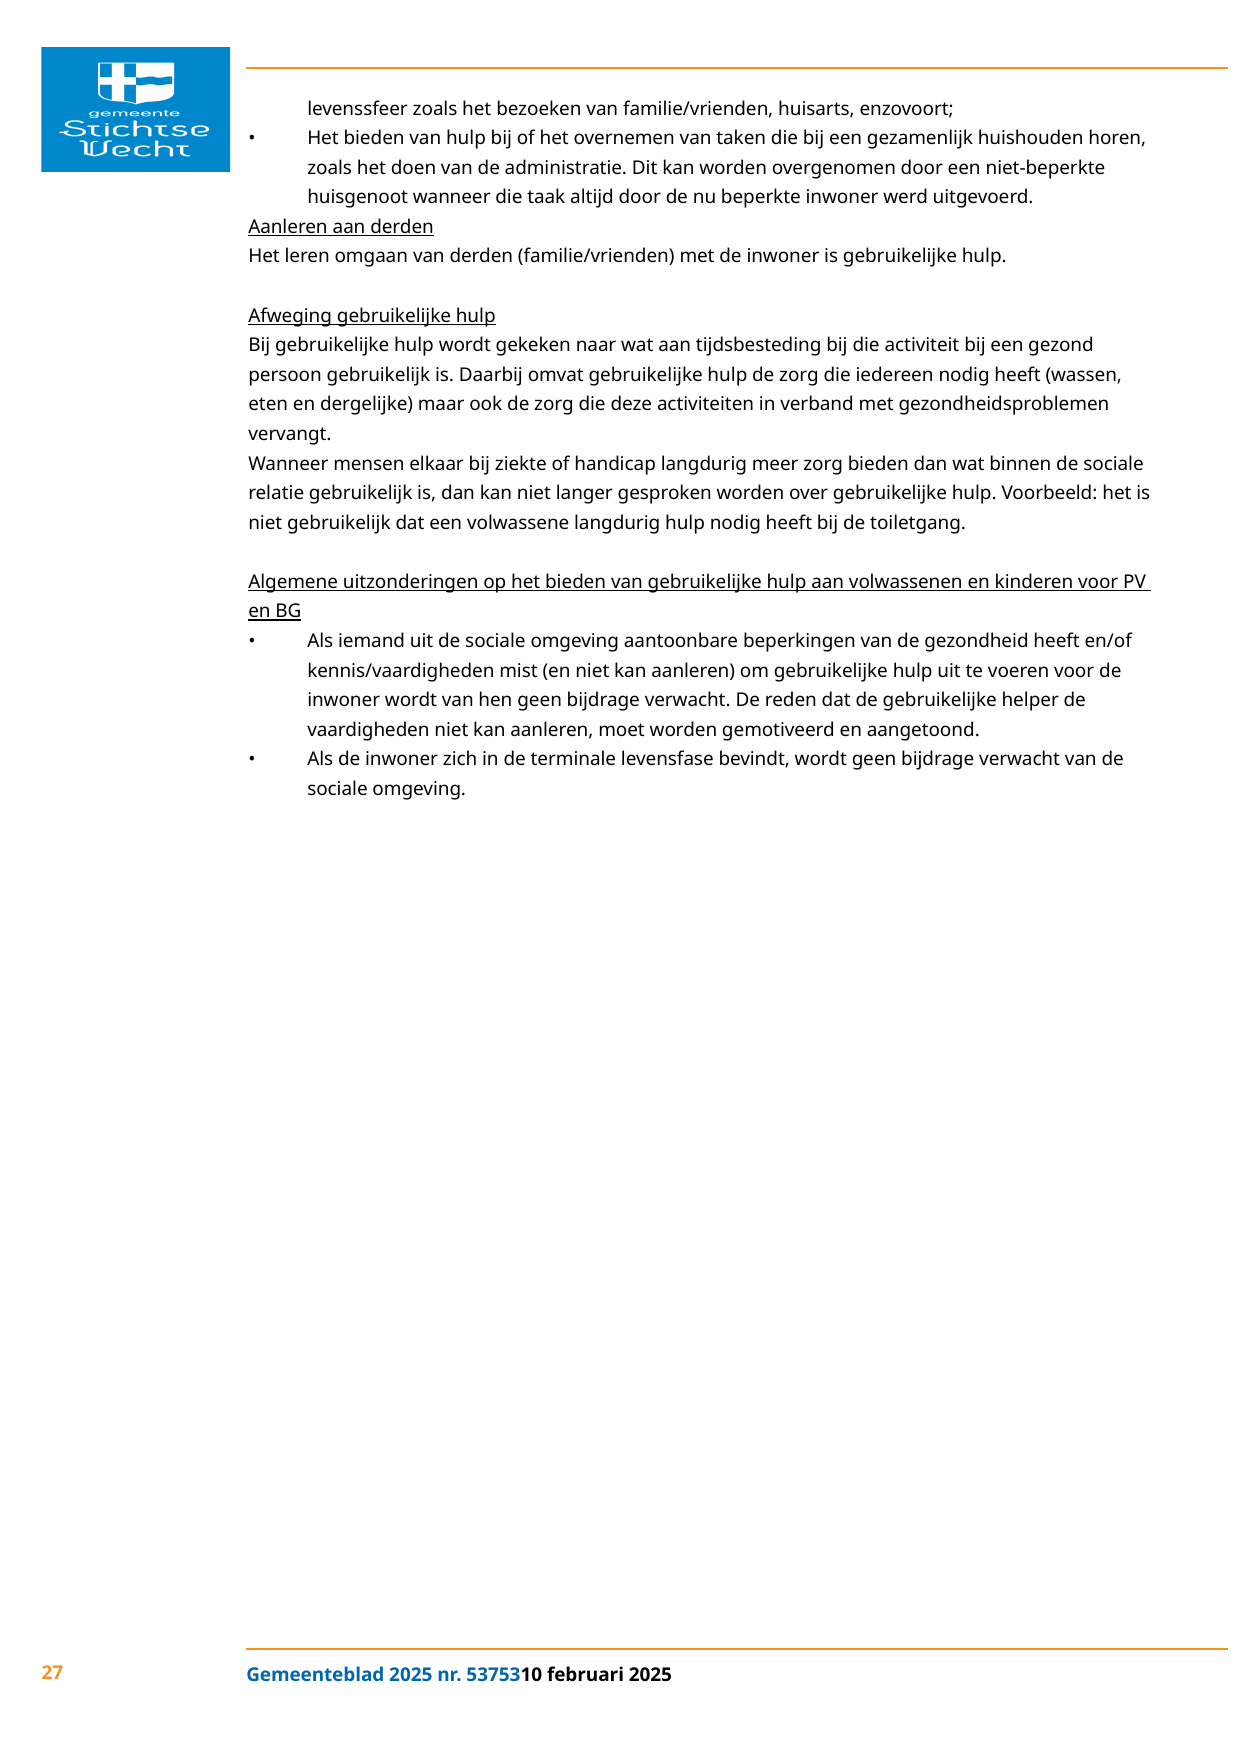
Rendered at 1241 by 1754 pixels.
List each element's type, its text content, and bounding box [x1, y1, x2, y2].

picture [137, 63, 174, 103]
list Als iemand uit de sociale omgeving aantoonbare beperkingen van de gezondheid heeft en/of kennis/vaardigheden mist (en niet kan aanleren) om gebruikelijke hulp uit te voeren voor de inwoner wordt van hen geen bijdrage verwacht. De reden dat de gebruikelijke helper de vaardigheden niet kan aanleren, moet worden gemotiveerd en aangetoond. [248, 627, 1152, 742]
text Algemene uitzonderingen op het bieden van gebruikelijke hulp aan volwassenen en kinderen voor PV en BG [248, 568, 1152, 623]
text Het leren omgaan van derden (familie/vrienden) met de inwoner is gebruikelijke hulp. [248, 243, 1152, 268]
picture [99, 63, 135, 101]
list Als de inwoner zich in de terminale levensfase bevindt, wordt geen bijdrage verwacht van de sociale omgeving. [248, 746, 1152, 801]
text Afweging gebruikelijke hulp [248, 302, 1152, 328]
text Aanleren aan derden [248, 213, 1152, 239]
list levenssfeer zoals het bezoeken van familie/vrienden, huisarts, enzovoort; [248, 95, 1152, 121]
text Wanneer mensen elkaar bij ziekte of handicap langdurig meer zorg bieden dan wat binnen de sociale relatie gebruikelijk is, dan kan niet langer gesproken worden over gebruikelijke hulp. Voorbeeld: het is niet gebruikelijk dat een volwassene langdurig hulp nodig heeft bij de toiletgang. [248, 450, 1152, 535]
list Het bieden van hulp bij of het overnemen van taken die bij een gezamenlijk huishouden horen, zoals het doen van de administratie. Dit kan worden overgenomen door een niet-beperkte huisgenoot wanneer die taak altijd door de nu beperkte inwoner werd uitgevoerd. [248, 124, 1152, 209]
text Bij gebruikelijke hulp wordt gekeken naar wat aan tijdsbesteding bij die activiteit bij een gezond persoon gebruikelijk is. Daarbij omvat gebruikelijke hulp de zorg die iedereen nodig heeft (wassen, eten en dergelijke) maar ook de zorg die deze activiteiten in verband met gezondheidsproblemen vervangt. [248, 331, 1152, 446]
